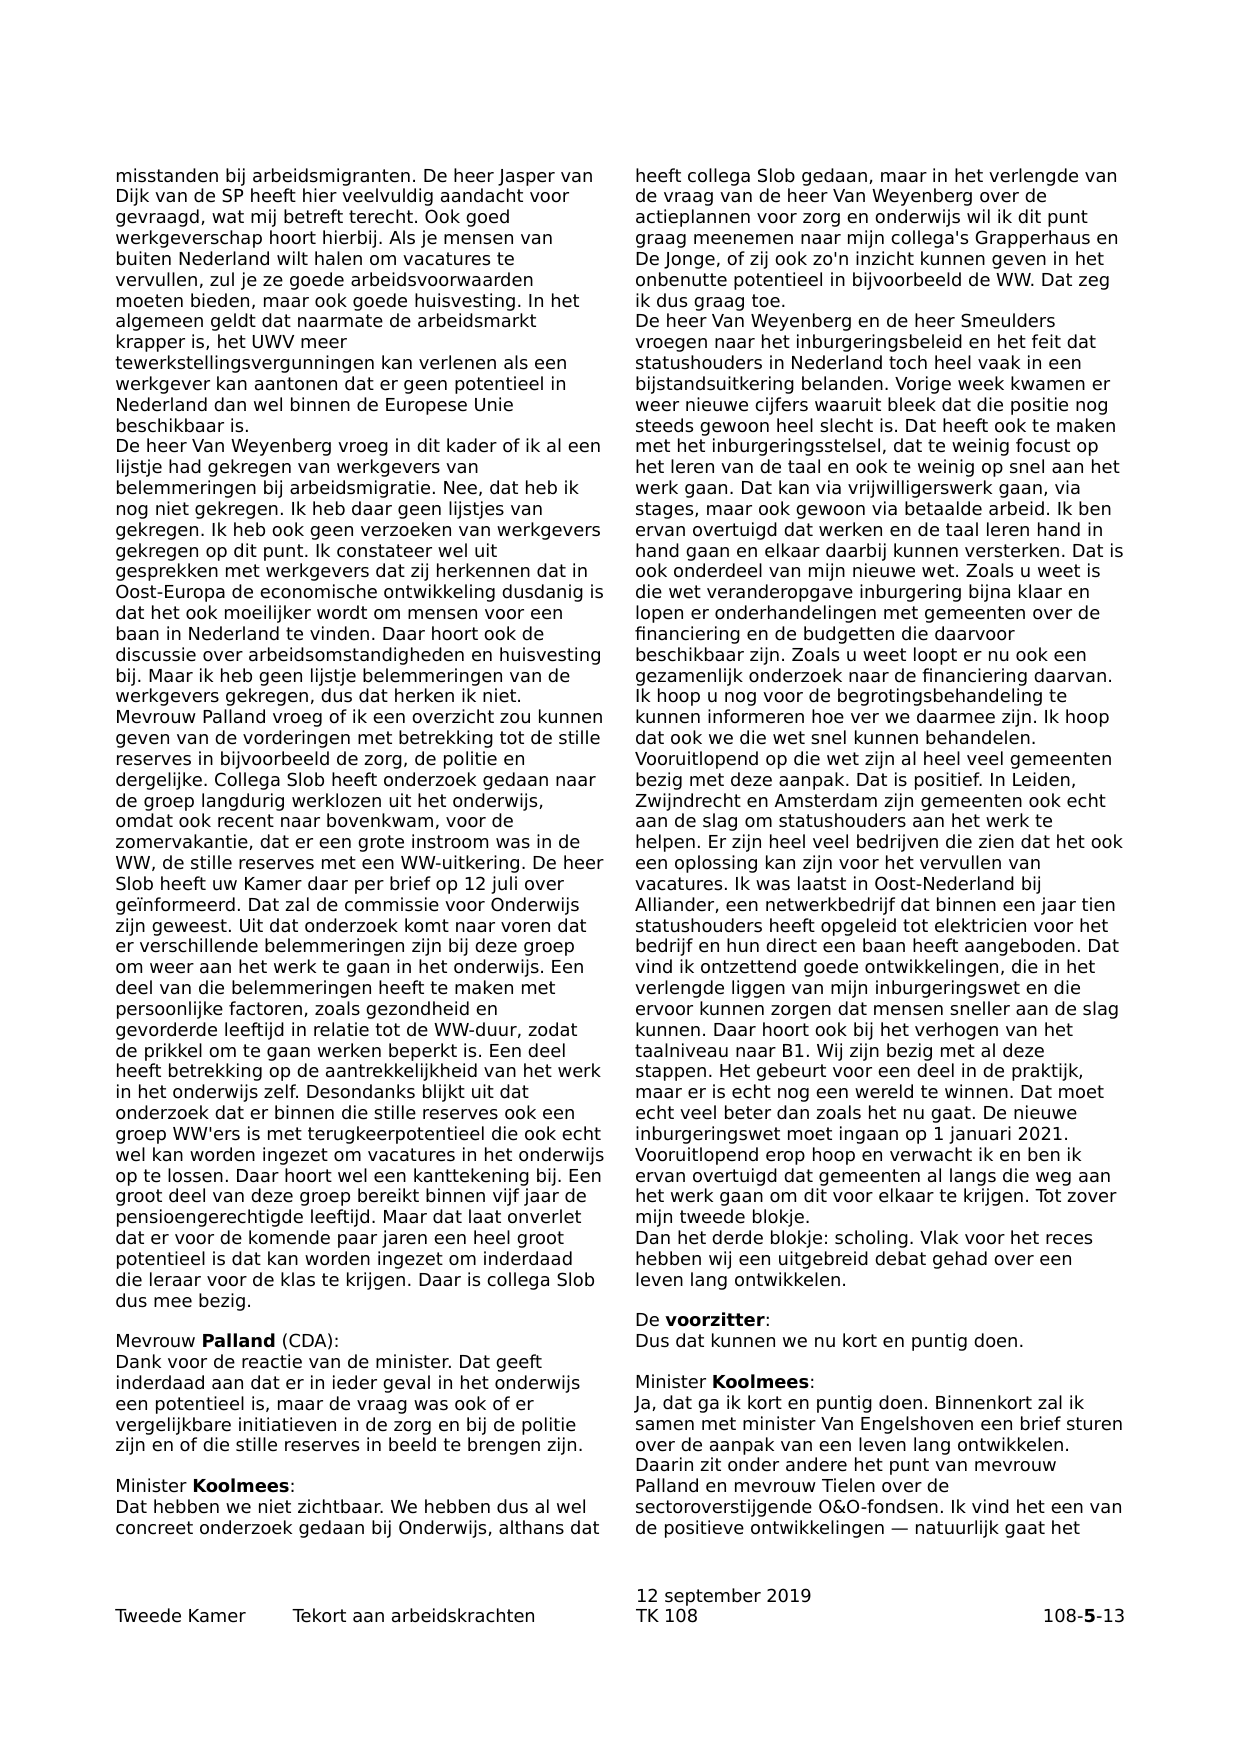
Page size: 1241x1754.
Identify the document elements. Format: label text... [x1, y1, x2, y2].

text Mevrouw Palland (CDA): [115, 1331, 605, 1352]
text Dat hebben we niet zichtbaar. We hebben dus al wel concreet onderzoek gedaan bij Onderwijs, althans dat [115, 1497, 605, 1538]
text Dank voor de reactie van de minister. Dat geeft inderdaad aan dat er in ieder geval in het onderwijs een potentieel is, maar de vraag was ook of er vergelijkbare initiatieven in de zorg en bij de politie zijn en of die stille reserves in beeld te brengen zijn. [115, 1352, 605, 1456]
text Dan het derde blokje: scholing. Vlak voor het reces hebben wij een uitgebreid debat gehad over een leven lang ontwikkelen. [635, 1228, 1125, 1290]
text Mevrouw Palland vroeg of ik een overzicht zou kunnen geven van de vorderingen met betrekking tot de stille reserves in bijvoorbeeld de zorg, de politie en dergelijke. Collega Slob heeft onderzoek gedaan naar de groep langdurig werklozen uit het onderwijs, omdat ook recent naar bovenkwam, voor de zomervakantie, dat er een grote instroom was in de WW, de stille reserves met een WW-uitkering. De heer Slob heeft uw Kamer daar per brief op 12 juli over geïnformeerd. Dat zal de commissie voor Onderwijs zijn geweest. Uit dat onderzoek komt naar voren dat er verschillende belemmeringen zijn bij deze groep om weer aan het werk te gaan in het onderwijs. Een deel van die belemmeringen heeft te maken met persoonlijke factoren, zoals gezondheid en gevorderde leeftijd in relatie tot de WW-duur, zodat de prikkel om te gaan werken beperkt is. Een deel heeft betrekking op de aantrekkelijkheid van het werk in het onderwijs zelf. Desondanks blijkt uit dat onderzoek dat er binnen die stille reserves ook een groep WW'ers is met terugkeerpotentieel die ook echt wel kan worden ingezet om vacatures in het onderwijs op te lossen. Daar hoort wel een kanttekening bij. Een groot deel van deze groep bereikt binnen vijf jaar de pensioengerechtigde leeftijd. Maar dat laat onverlet dat er voor de komende paar jaren een heel groot potentieel is dat kan worden ingezet om inderdaad die leraar voor de klas te krijgen. Daar is collega Slob dus mee bezig. [115, 707, 605, 1311]
text Minister Koolmees: [635, 1372, 1125, 1393]
text De voorzitter: [635, 1310, 1125, 1331]
text De heer Van Weyenberg en de heer Smeulders vroegen naar het inburgeringsbeleid en het feit dat statushouders in Nederland toch heel vaak in een bijstandsuitkering belanden. Vorige week kwamen er weer nieuwe cijfers waaruit bleek dat die positie nog steeds gewoon heel slecht is. Dat heeft ook te maken met het inburgeringsstelsel, dat te weinig focust op het leren van de taal en ook te weinig op snel aan het werk gaan. Dat kan via vrijwilligerswerk gaan, via stages, maar ook gewoon via betaalde arbeid. Ik ben ervan overtuigd dat werken en de taal leren hand in hand gaan en elkaar daarbij kunnen versterken. Dat is ook onderdeel van mijn nieuwe wet. Zoals u weet is die wet veranderopgave inburgering bijna klaar en lopen er onderhandelingen met gemeenten over de financiering en de budgetten die daarvoor beschikbaar zijn. Zoals u weet loopt er nu ook een gezamenlijk onderzoek naar de financiering daarvan. Ik hoop u nog voor de begrotingsbehandeling te kunnen informeren hoe ver we daarmee zijn. Ik hoop dat ook we die wet snel kunnen behandelen. Vooruitlopend op die wet zijn al heel veel gemeenten bezig met deze aanpak. Dat is positief. In Leiden, Zwijndrecht en Amsterdam zijn gemeenten ook echt aan de slag om statushouders aan het werk te helpen. Er zijn heel veel bedrijven die zien dat het ook een oplossing kan zijn voor het vervullen van vacatures. Ik was laatst in Oost-Nederland bij Alliander, een netwerkbedrijf dat binnen een jaar tien statushouders heeft opgeleid tot elektricien voor het bedrijf en hun direct een baan heeft aangeboden. Dat vind ik ontzettend goede ontwikkelingen, die in het verlengde liggen van mijn inburgeringswet en die ervoor kunnen zorgen dat mensen sneller aan de slag kunnen. Daar hoort ook bij het verhogen van het taalniveau naar B1. Wij zijn bezig met al deze stappen. Het gebeurt voor een deel in de praktijk, maar er is echt nog een wereld te winnen. Dat moet echt veel beter dan zoals het nu gaat. De nieuwe inburgeringswet moet ingaan op 1 januari 2021. Vooruitlopend erop hoop en verwacht ik en ben ik ervan overtuigd dat gemeenten al langs die weg aan het werk gaan om dit voor elkaar te krijgen. Tot zover mijn tweede blokje. [635, 311, 1125, 1228]
text heeft collega Slob gedaan, maar in het verlengde van de vraag van de heer Van Weyenberg over de actieplannen voor zorg en onderwijs wil ik dit punt graag meenemen naar mijn collega's Grapperhaus en De Jonge, of zij ook zo'n inzicht kunnen geven in het onbenutte potentieel in bijvoorbeeld de WW. Dat zeg ik dus graag toe. [635, 165, 1125, 311]
text misstanden bij arbeidsmigranten. De heer Jasper van Dijk van de SP heeft hier veelvuldig aandacht voor gevraagd, wat mij betreft terecht. Ook goed werkgeverschap hoort hierbij. Als je mensen van buiten Nederland wilt halen om vacatures te vervullen, zul je ze goede arbeidsvoorwaarden moeten bieden, maar ook goede huisvesting. In het algemeen geldt dat naarmate de arbeidsmarkt krapper is, het UWV meer tewerkstellingsvergunningen kan verlenen als een werkgever kan aantonen dat er geen potentieel in Nederland dan wel binnen de Europese Unie beschikbaar is. [115, 165, 605, 436]
text Dus dat kunnen we nu kort en puntig doen. [635, 1331, 1125, 1352]
text De heer Van Weyenberg vroeg in dit kader of ik al een lijstje had gekregen van werkgevers van belemmeringen bij arbeidsmigratie. Nee, dat heb ik nog niet gekregen. Ik heb daar geen lijstjes van gekregen. Ik heb ook geen verzoeken van werkgevers gekregen op dit punt. Ik constateer wel uit gesprekken met werkgevers dat zij herkennen dat in Oost-Europa de economische ontwikkeling dusdanig is dat het ook moeilijker wordt om mensen voor een baan in Nederland te vinden. Daar hoort ook de discussie over arbeidsomstandigheden en huisvesting bij. Maar ik heb geen lijstje belemmeringen van de werkgevers gekregen, dus dat herken ik niet. [115, 436, 605, 707]
text Minister Koolmees: [115, 1476, 605, 1497]
text Ja, dat ga ik kort en puntig doen. Binnenkort zal ik samen met minister Van Engelshoven een brief sturen over de aanpak van een leven lang ontwikkelen. Daarin zit onder andere het punt van mevrouw Palland en mevrouw Tielen over de sectoroverstijgende O&O-fondsen. Ik vind het een van de positieve ontwikkelingen — natuurlijk gaat het [635, 1393, 1125, 1538]
